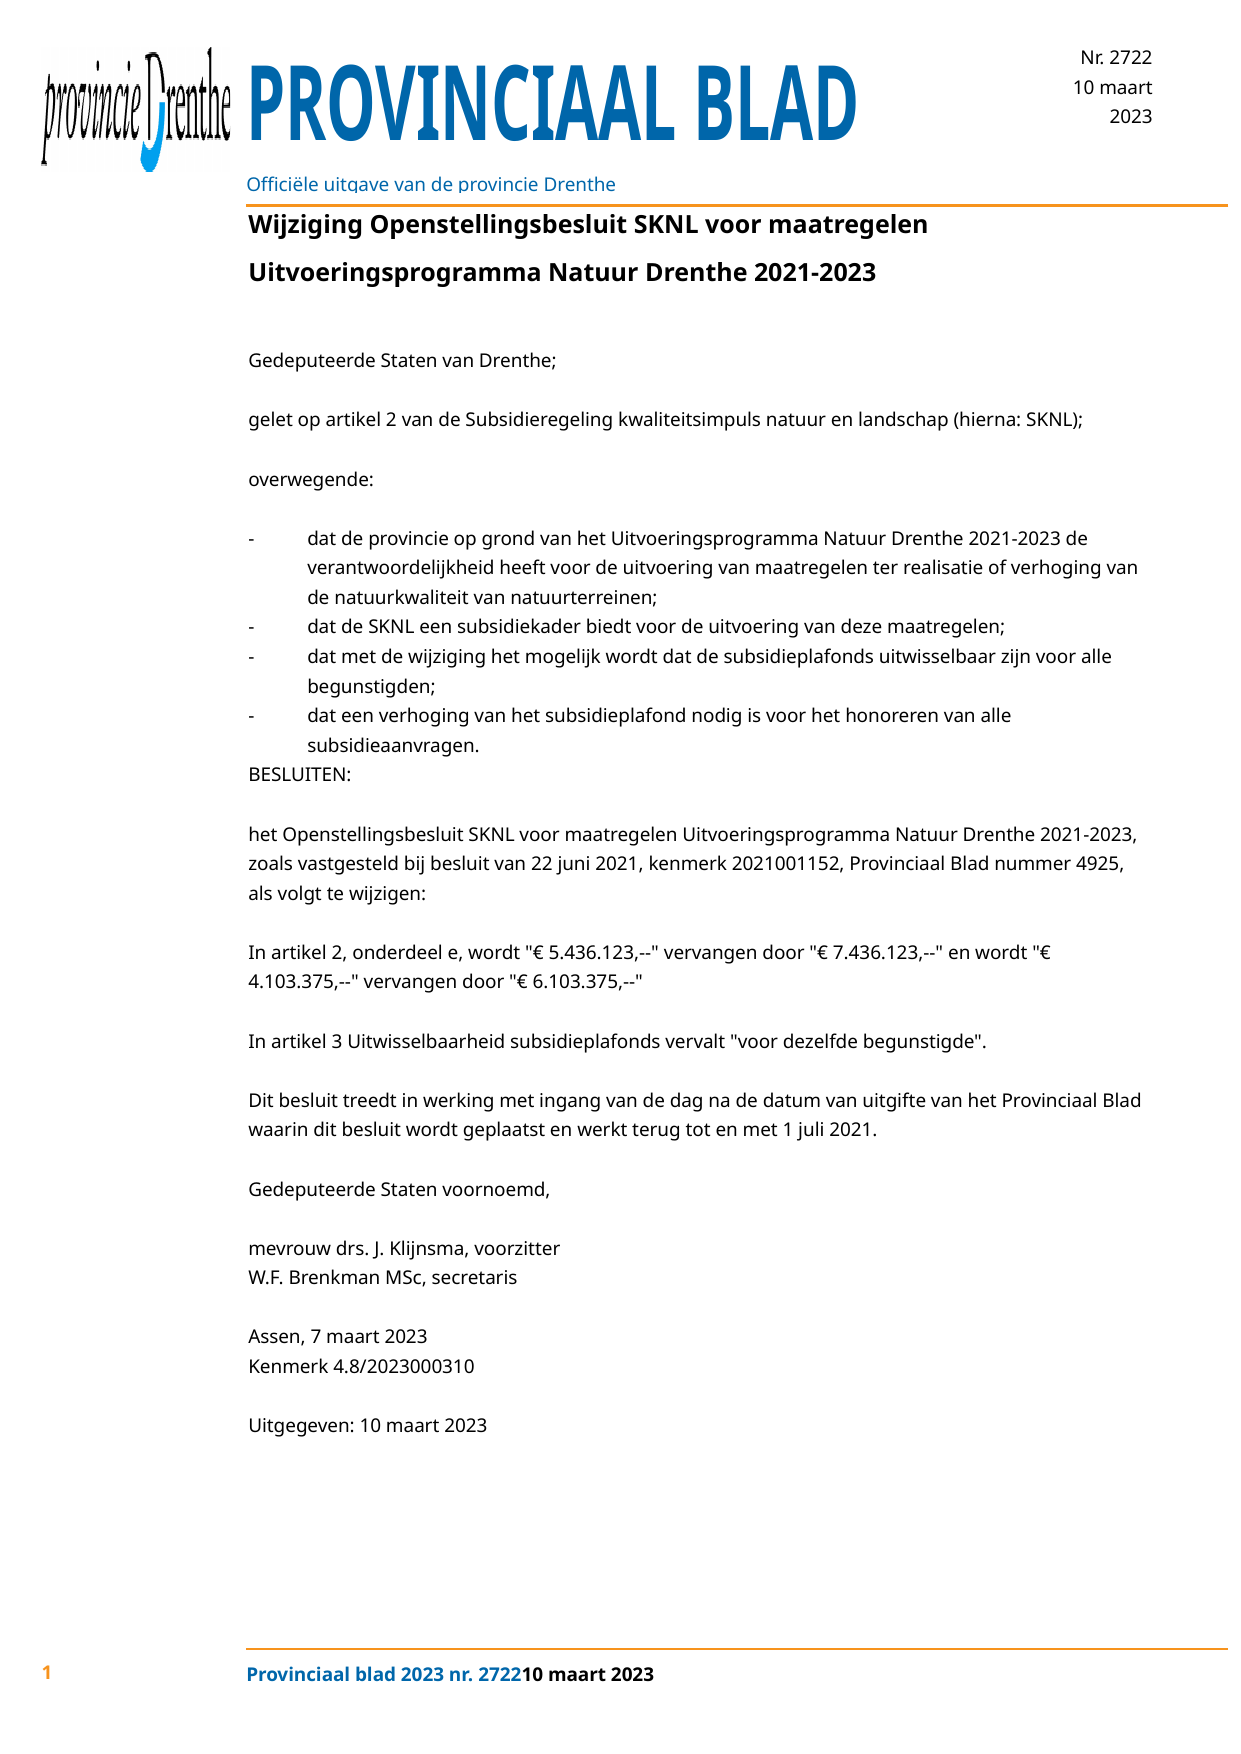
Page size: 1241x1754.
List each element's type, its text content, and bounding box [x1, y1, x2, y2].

list dat de SKNL een subsidiekader biedt voor de uitvoering van deze maatregelen; [248, 614, 1152, 639]
text Gedeputeerde Staten voornoemd, [248, 1176, 1152, 1202]
text Kenmerk 4.8/2023000310 [248, 1353, 1152, 1379]
text BESLUITEN: [248, 762, 1152, 787]
text overwegende: [248, 466, 1152, 492]
picture [41, 47, 231, 172]
text Dit besluit treedt in werking met ingang van de dag na de datum van uitgifte van het Provinciaal Blad waarin dit besluit wordt geplaatst en werkt terug tot en met 1 juli 2021. [248, 1087, 1152, 1142]
text het Openstellingsbesluit SKNL voor maatregelen Uitvoeringsprogramma Natuur Drenthe 2021-2023, zoals vastgesteld bij besluit van 22 juni 2021, kenmerk 2021001152, Provinciaal Blad nummer 4925, als volgt te wijzigen: [248, 821, 1152, 906]
list dat een verhoging van het subsidieplafond nodig is voor het honoreren van alle subsidieaanvragen. [248, 702, 1152, 758]
text Wijziging Openstellingsbesluit SKNL voor maatregelen Uitvoeringsprogramma Natuur Drenthe 2021-2023 [248, 207, 1152, 288]
text mevrouw drs. J. Klijnsma, voorzitter [248, 1235, 1152, 1261]
text W.F. Brenkman MSc, secretaris [248, 1264, 1152, 1290]
text Assen, 7 maart 2023 [248, 1324, 1152, 1349]
text Gedeputeerde Staten van Drenthe; [248, 347, 1152, 373]
text In artikel 2, onderdeel e, wordt "€ 5.436.123,--" vervangen door "€ 7.436.123,--" en wordt "€ 4.103.375,--" vervangen door "€ 6.103.375,--" [248, 939, 1152, 994]
text gelet op artikel 2 van de Subsidieregeling kwaliteitsimpuls natuur en landschap (hierna: SKNL); [248, 407, 1152, 432]
text Uitgegeven: 10 maart 2023 [248, 1412, 1152, 1438]
text In artikel 3 Uitwisselbaarheid subsidieplafonds vervalt "voor dezelfde begunstigde". [248, 1028, 1152, 1054]
list dat met de wijziging het mogelijk wordt dat de subsidieplafonds uitwisselbaar zijn voor alle begunstigden; [248, 643, 1152, 699]
list dat de provincie op grond van het Uitvoeringsprogramma Natuur Drenthe 2021-2023 de verantwoordelijkheid heeft voor de uitvoering van maatregelen ter realisatie of verhoging van de natuurkwaliteit van natuurterreinen; [248, 525, 1152, 610]
